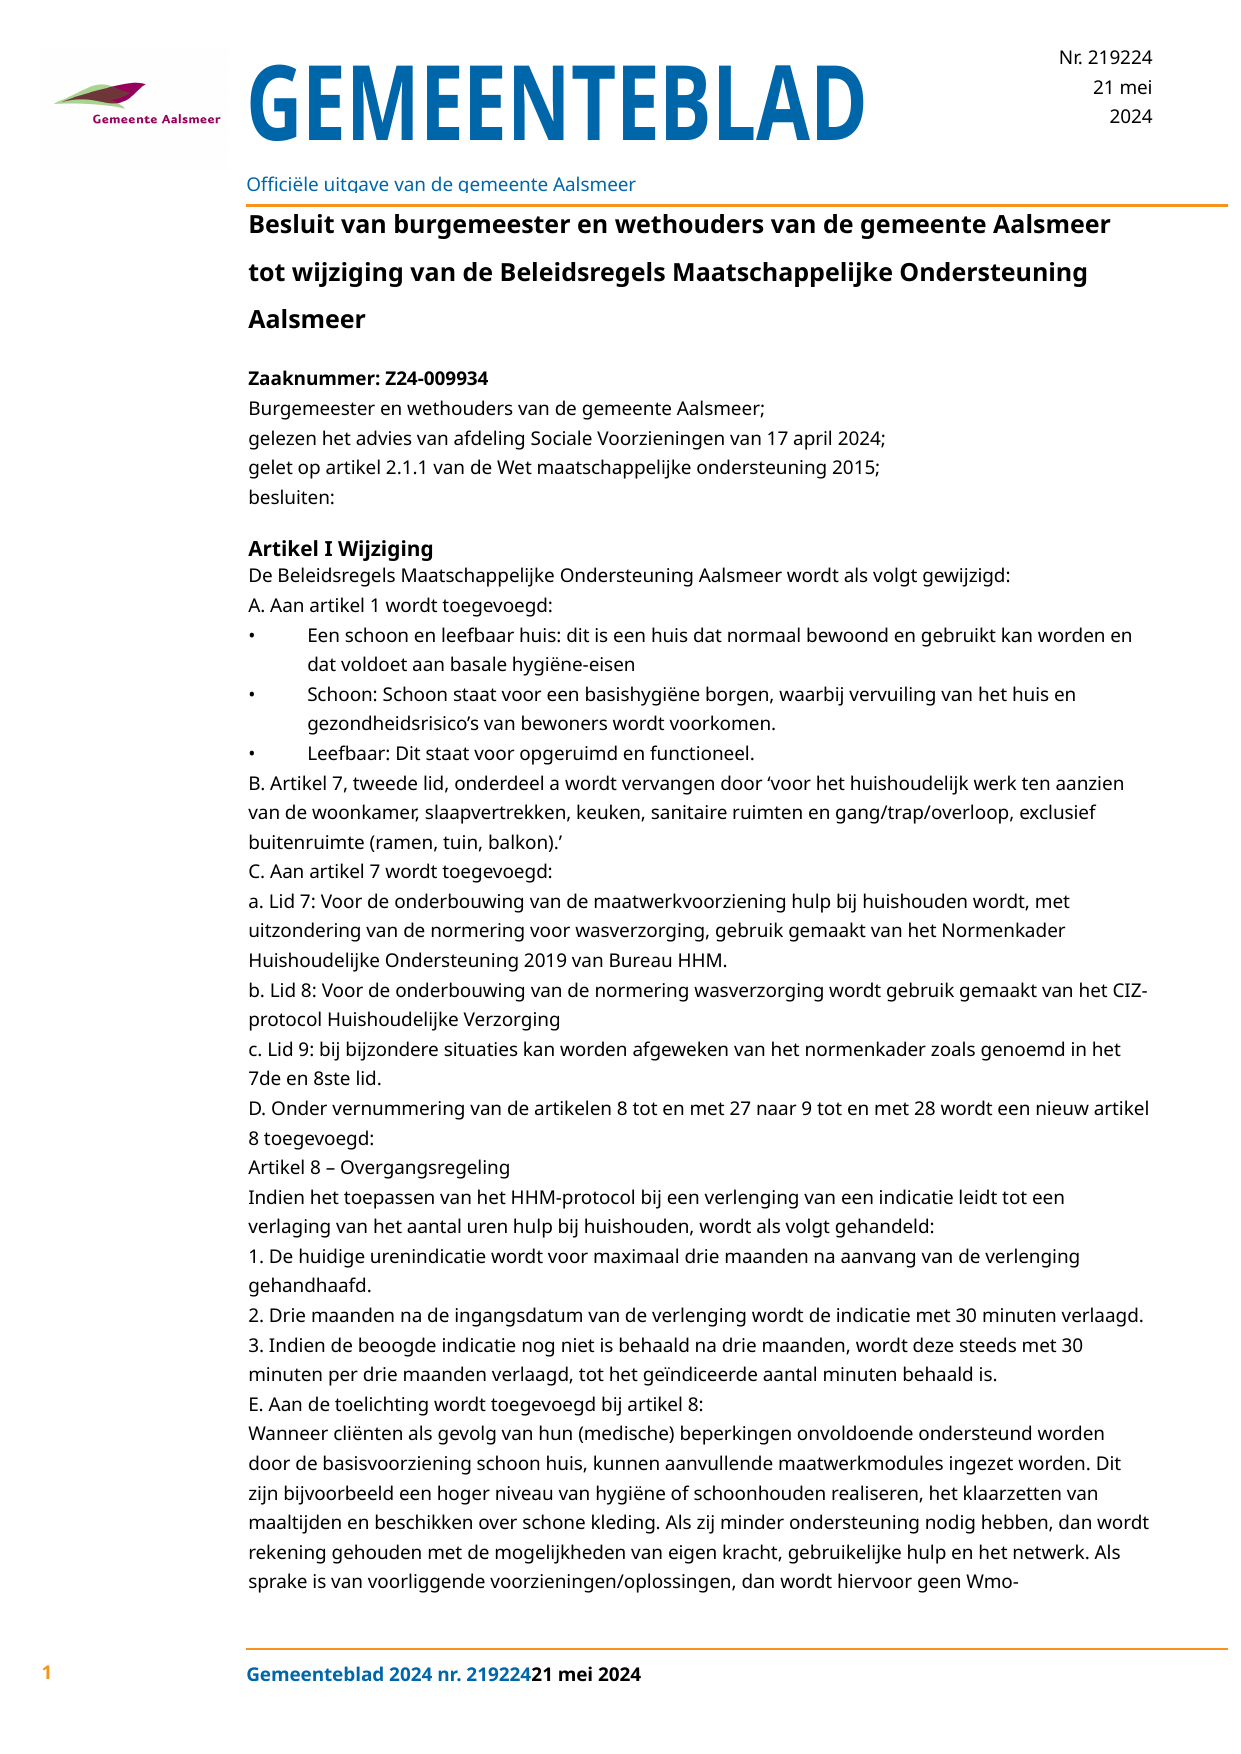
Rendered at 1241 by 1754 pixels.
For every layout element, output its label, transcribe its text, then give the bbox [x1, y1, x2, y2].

text Burgemeester en wethouders van de gemeente Aalsmeer; [248, 395, 1152, 421]
text A. Aan artikel 1 wordt toegevoegd: [248, 592, 1152, 618]
list Schoon: Schoon staat voor een basishygiëne borgen, waarbij vervuiling van het huis en gezondheidsrisico’s van bewoners wordt voorkomen. [248, 681, 1152, 736]
text B. Artikel 7, tweede lid, onderdeel a wordt vervangen door ‘voor het huishoudelijk werk ten aanzien van de woonkamer, slaapvertrekken, keuken, sanitaire ruimten en gang/trap/overloop, exclusief buitenruimte (ramen, tuin, balkon).’ [248, 770, 1152, 855]
text Besluit van burgemeester en wethouders van de gemeente Aalsmeer tot wijziging van de Beleidsregels Maatschappelijke Ondersteuning Aalsmeer [248, 207, 1152, 336]
list Een schoon en leefbaar huis: dit is een huis dat normaal bewoond en gebruikt kan worden en dat voldoet aan basale hygiëne-eisen [248, 622, 1152, 677]
picture [41, 47, 231, 172]
text Artikel I Wijziging [248, 534, 1152, 563]
text 2. Drie maanden na de ingangsdatum van de verlenging wordt de indicatie met 30 minuten verlaagd. [248, 1302, 1152, 1328]
text De Beleidsregels Maatschappelijke Ondersteuning Aalsmeer wordt als volgt gewijzigd: [248, 563, 1152, 588]
text Indien het toepassen van het HHM-protocol bij een verlenging van een indicatie leidt tot een verlaging van het aantal uren hulp bij huishouden, wordt als volgt gehandeld: [248, 1184, 1152, 1239]
text C. Aan artikel 7 wordt toegevoegd: [248, 858, 1152, 884]
text c. Lid 9: bij bijzondere situaties kan worden afgeweken van het normenkader zoals genoemd in het 7de en 8ste lid. [248, 1036, 1152, 1091]
text Wanneer cliënten als gevolg van hun (medische) beperkingen onvoldoende ondersteund worden door de basisvoorziening schoon huis, kunnen aanvullende maatwerkmodules ingezet worden. Dit zijn bijvoorbeeld een hoger niveau van hygiëne of schoonhouden realiseren, het klaarzetten van maaltijden en beschikken over schone kleding. Als zij minder ondersteuning nodig hebben, dan wordt rekening gehouden met de mogelijkheden van eigen kracht, gebruikelijke hulp en het netwerk. Als sprake is van voorliggende voorzieningen/oplossingen, dan wordt hiervoor geen Wmo- [248, 1421, 1152, 1594]
list Leefbaar: Dit staat voor opgeruimd en functioneel. [248, 740, 1152, 766]
text Artikel 8 – Overgangsregeling [248, 1154, 1152, 1180]
text gelet op artikel 2.1.1 van de Wet maatschappelijke ondersteuning 2015; [248, 454, 1152, 480]
text b. Lid 8: Voor de onderbouwing van de normering wasverzorging wordt gebruik gemaakt van het CIZ-protocol Huishoudelijke Verzorging [248, 977, 1152, 1032]
text gelezen het advies van afdeling Sociale Voorzieningen van 17 april 2024; [248, 425, 1152, 450]
text Zaaknummer: Z24-009934 [248, 366, 1152, 391]
text a. Lid 7: Voor de onderbouwing van de maatwerkvoorziening hulp bij huishouden wordt, met uitzondering van de normering voor wasverzorging, gebruik gemaakt van het Normenkader Huishoudelijke Ondersteuning 2019 van Bureau HHM. [248, 888, 1152, 973]
text 1. De huidige urenindicatie wordt voor maximaal drie maanden na aanvang van de verlenging gehandhaafd. [248, 1243, 1152, 1298]
text E. Aan de toelichting wordt toegevoegd bij artikel 8: [248, 1391, 1152, 1417]
text besluiten: [248, 484, 1152, 509]
text D. Onder vernummering van de artikelen 8 tot en met 27 naar 9 tot en met 28 wordt een nieuw artikel 8 toegevoegd: [248, 1095, 1152, 1151]
text 3. Indien de beoogde indicatie nog niet is behaald na drie maanden, wordt deze steeds met 30 minuten per drie maanden verlaagd, tot het geïndiceerde aantal minuten behaald is. [248, 1332, 1152, 1387]
